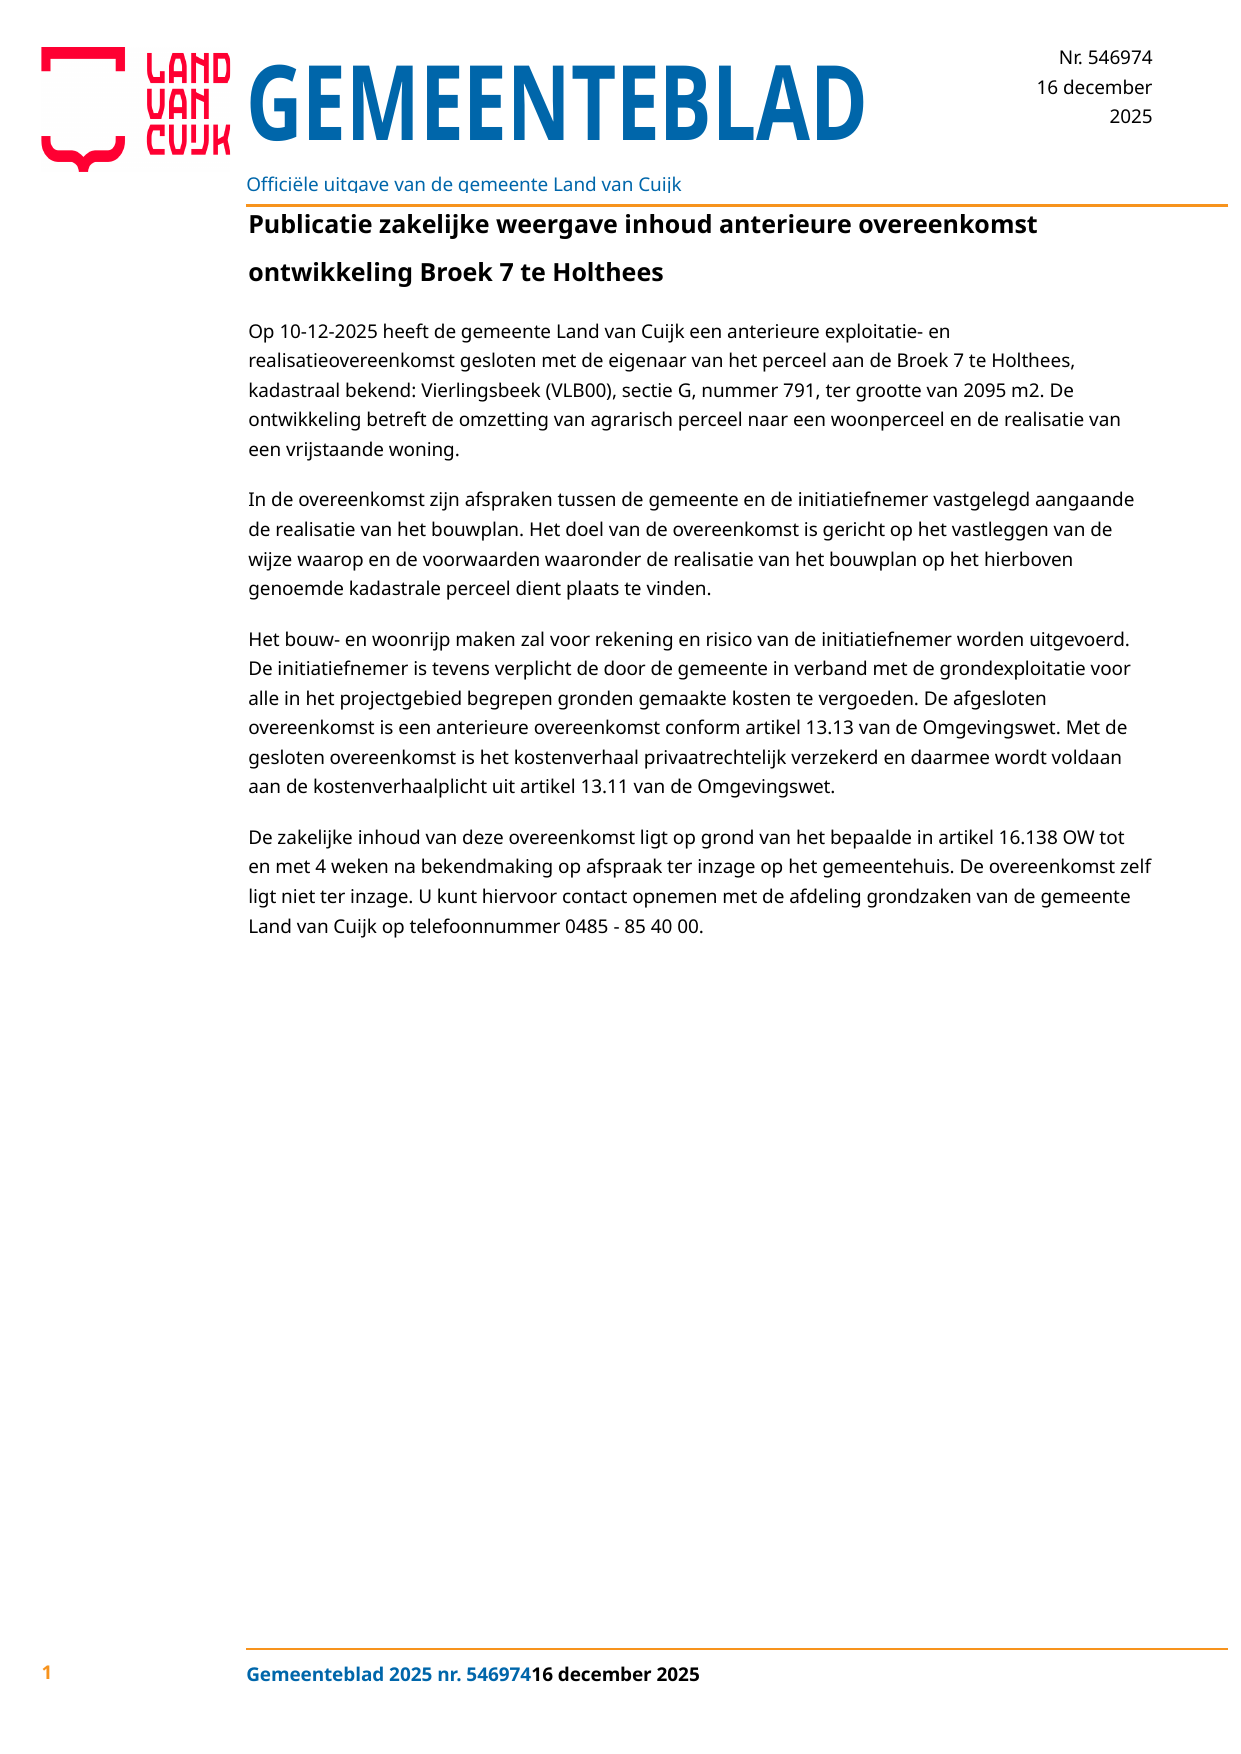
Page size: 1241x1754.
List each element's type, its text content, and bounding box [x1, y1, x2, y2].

text Het bouw- en woonrijp maken zal voor rekening en risico van de initiatiefnemer worden uitgevoerd. De initiatiefnemer is tevens verplicht de door de gemeente in verband met de grondexploitatie voor alle in het projectgebied begrepen gronden gemaakte kosten te vergoeden. De afgesloten overeenkomst is een anterieure overeenkomst conform artikel 13.13 van de Omgevingswet. Met de gesloten overeenkomst is het kostenverhaal privaatrechtelijk verzekerd en daarmee wordt voldaan aan de kostenverhaalplicht uit artikel 13.11 van de Omgevingswet. [248, 626, 1152, 799]
text Op 10-12-2025 heeft de gemeente Land van Cuijk een anterieure exploitatie- en realisatieovereenkomst gesloten met de eigenaar van het perceel aan de Broek 7 te Holthees, kadastraal bekend: Vierlingsbeek (VLB00), sectie G, nummer 791, ter grootte van 2095 m2. De ontwikkeling betreft de omzetting van agrarisch perceel naar een woonperceel en de realisatie van een vrijstaande woning. [248, 318, 1152, 462]
picture [41, 47, 231, 172]
text Publicatie zakelijke weergave inhoud anterieure overeenkomst ontwikkeling Broek 7 te Holthees [248, 207, 1152, 288]
text De zakelijke inhoud van deze overeenkomst ligt op grond van het bepaalde in artikel 16.138 OW tot en met 4 weken na bekendmaking op afspraak ter inzage op het gemeentehuis. De overeenkomst zelf ligt niet ter inzage. U kunt hiervoor contact opnemen met de afdeling grondzaken van de gemeente Land van Cuijk op telefoonnummer 0485 ‑ 85 40 00. [248, 824, 1152, 939]
text In de overeenkomst zijn afspraken tussen de gemeente en de initiatiefnemer vastgelegd aangaande de realisatie van het bouwplan. Het doel van de overeenkomst is gericht op het vastleggen van de wijze waarop en de voorwaarden waaronder de realisatie van het bouwplan op het hierboven genoemde kadastrale perceel dient plaats te vinden. [248, 487, 1152, 601]
